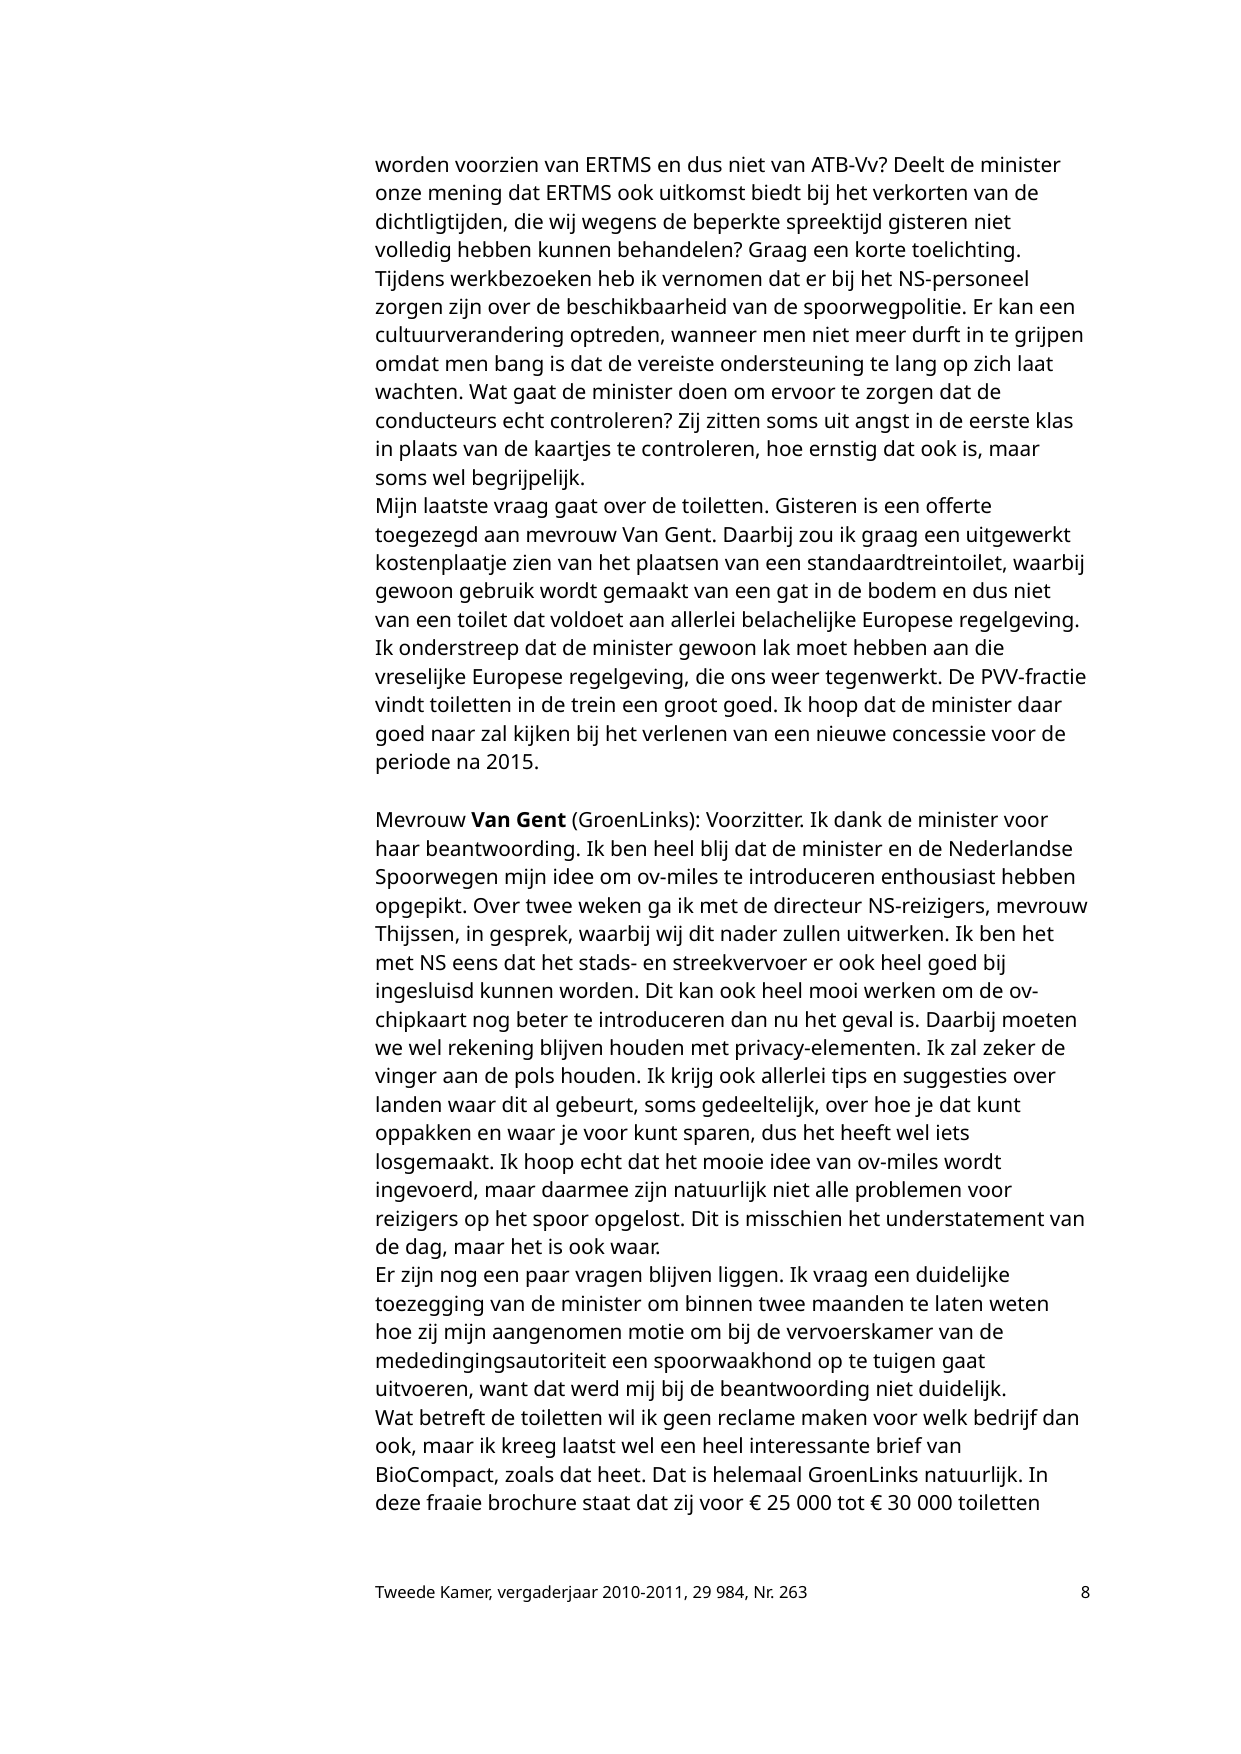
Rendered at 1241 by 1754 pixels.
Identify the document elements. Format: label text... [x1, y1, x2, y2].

text Tijdens werkbezoeken heb ik vernomen dat er bij het NS-personeel zorgen zijn over de beschikbaarheid van de spoorwegpolitie. Er kan een cultuurverandering optreden, wanneer men niet meer durft in te grijpen omdat men bang is dat de vereiste ondersteuning te lang op zich laat wachten. Wat gaat de minister doen om ervoor te zorgen dat de conducteurs echt controleren? Zij zitten soms uit angst in de eerste klas in plaats van de kaartjes te controleren, hoe ernstig dat ook is, maar soms wel begrijpelijk. [375, 264, 1090, 491]
text Mijn laatste vraag gaat over de toiletten. Gisteren is een offerte toegezegd aan mevrouw Van Gent. Daarbij zou ik graag een uitgewerkt kostenplaatje zien van het plaatsen van een standaardtreintoilet, waarbij gewoon gebruik wordt gemaakt van een gat in de bodem en dus niet van een toilet dat voldoet aan allerlei belachelijke Europese regelgeving. Ik onderstreep dat de minister gewoon lak moet hebben aan die vreselijke Europese regelgeving, die ons weer tegenwerkt. De PVV-fractie vindt toiletten in de trein een groot goed. Ik hoop dat de minister daar goed naar zal kijken bij het verlenen van een nieuwe concessie voor de periode na 2015. [375, 491, 1090, 776]
text worden voorzien van ERTMS en dus niet van ATB-Vv? Deelt de minister onze mening dat ERTMS ook uitkomst biedt bij het verkorten van de dichtligtijden, die wij wegens de beperkte spreektijd gisteren niet volledig hebben kunnen behandelen? Graag een korte toelichting. [375, 150, 1090, 264]
text Wat betreft de toiletten wil ik geen reclame maken voor welk bedrijf dan ook, maar ik kreeg laatst wel een heel interessante brief van BioCompact, zoals dat heet. Dat is helemaal GroenLinks natuurlijk. In deze fraaie brochure staat dat zij voor € 25 000 tot € 30 000 toiletten [375, 1403, 1090, 1517]
text Mevrouw Van Gent (GroenLinks): Voorzitter. Ik dank de minister voor haar beantwoording. Ik ben heel blij dat de minister en de Nederlandse Spoorwegen mijn idee om ov-miles te introduceren enthousiast hebben opgepikt. Over twee weken ga ik met de directeur NS-reizigers, mevrouw Thijssen, in gesprek, waarbij wij dit nader zullen uitwerken. Ik ben het met NS eens dat het stads- en streekvervoer er ook heel goed bij ingesluisd kunnen worden. Dit kan ook heel mooi werken om de ov-chipkaart nog beter te introduceren dan nu het geval is. Daarbij moeten we wel rekening blijven houden met privacy-elementen. Ik zal zeker de vinger aan de pols houden. Ik krijg ook allerlei tips en suggesties over landen waar dit al gebeurt, soms gedeeltelijk, over hoe je dat kunt oppakken en waar je voor kunt sparen, dus het heeft wel iets losgemaakt. Ik hoop echt dat het mooie idee van ov-miles wordt ingevoerd, maar daarmee zijn natuurlijk niet alle problemen voor reizigers op het spoor opgelost. Dit is misschien het understatement van de dag, maar het is ook waar. [375, 806, 1090, 1261]
text Er zijn nog een paar vragen blijven liggen. Ik vraag een duidelijke toezegging van de minister om binnen twee maanden te laten weten hoe zij mijn aangenomen motie om bij de vervoerskamer van de mededingingsautoriteit een spoorwaakhond op te tuigen gaat uitvoeren, want dat werd mij bij de beantwoording niet duidelijk. [375, 1261, 1090, 1403]
